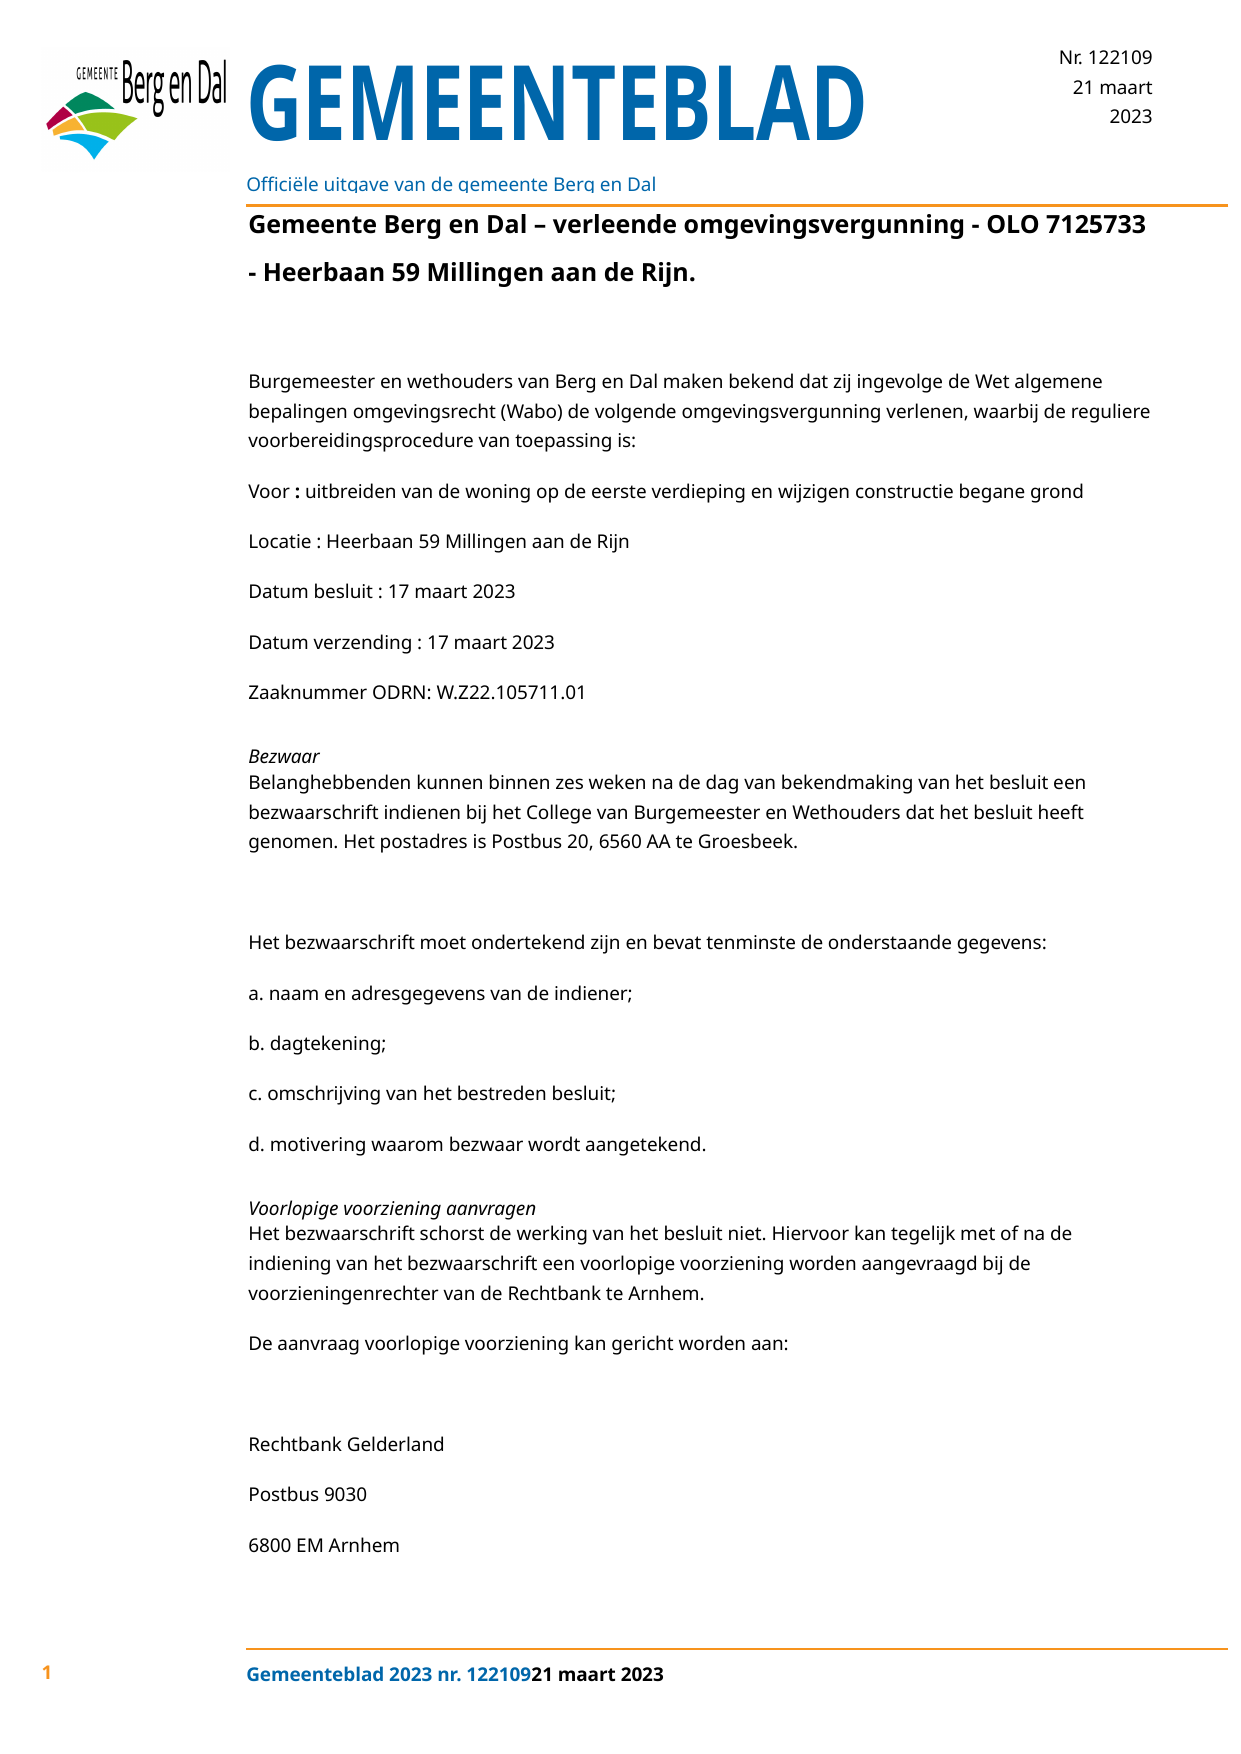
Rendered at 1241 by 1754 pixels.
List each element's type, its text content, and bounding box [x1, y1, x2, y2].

text Belanghebbenden kunnen binnen zes weken na de dag van bekendmaking van het besluit een bezwaarschrift indienen bij het College van Burgemeester en Wethouders dat het besluit heeft genomen. Het postadres is Postbus 20, 6560 AA te Groesbeek. [248, 769, 1152, 854]
text d. motivering waarom bezwaar wordt aangetekend. [248, 1131, 1152, 1157]
text Burgemeester en wethouders van Berg en Dal maken bekend dat zij ingevolge de Wet algemene bepalingen omgevingsrecht (Wabo) de volgende omgevingsvergunning verlenen, waarbij de reguliere voorbereidingsprocedure van toepassing is: [248, 368, 1152, 453]
text Postbus 9030 [248, 1481, 1152, 1507]
text Zaaknummer ODRN: W.Z22.105711.01 [248, 679, 1152, 705]
text c. omschrijving van het bestreden besluit; [248, 1081, 1152, 1106]
text Voorlopige voorziening aanvragen [248, 1195, 1152, 1221]
text De aanvraag voorlopige voorziening kan gericht worden aan: [248, 1330, 1152, 1356]
text Rechtbank Gelderland [248, 1431, 1152, 1457]
text b. dagtekening; [248, 1030, 1152, 1056]
text Datum verzending : 17 maart 2023 [248, 629, 1152, 655]
picture [41, 47, 231, 172]
text a. naam en adresgegevens van de indiener; [248, 980, 1152, 1005]
text Locatie : Heerbaan 59 Millingen aan de Rijn [248, 528, 1152, 554]
text Het bezwaarschrift schorst de werking van het besluit niet. Hiervoor kan tegelijk met of na de indiening van het bezwaarschrift een voorlopige voorziening worden aangevraagd bij de voorzieningenrechter van de Rechtbank te Arnhem. [248, 1221, 1152, 1306]
text Gemeente Berg en Dal – verleende omgevingsvergunning - OLO 7125733 - Heerbaan 59 Millingen aan de Rijn. [248, 207, 1152, 288]
text 6800 EM Arnhem [248, 1532, 1152, 1558]
text Voor : uitbreiden van de woning op de eerste verdieping en wijzigen constructie begane grond [248, 478, 1152, 504]
text Datum besluit : 17 maart 2023 [248, 579, 1152, 604]
text Het bezwaarschrift moet ondertekend zijn en bevat tenminste de onderstaande gegevens: [248, 929, 1152, 955]
text Bezwaar [248, 743, 1152, 769]
